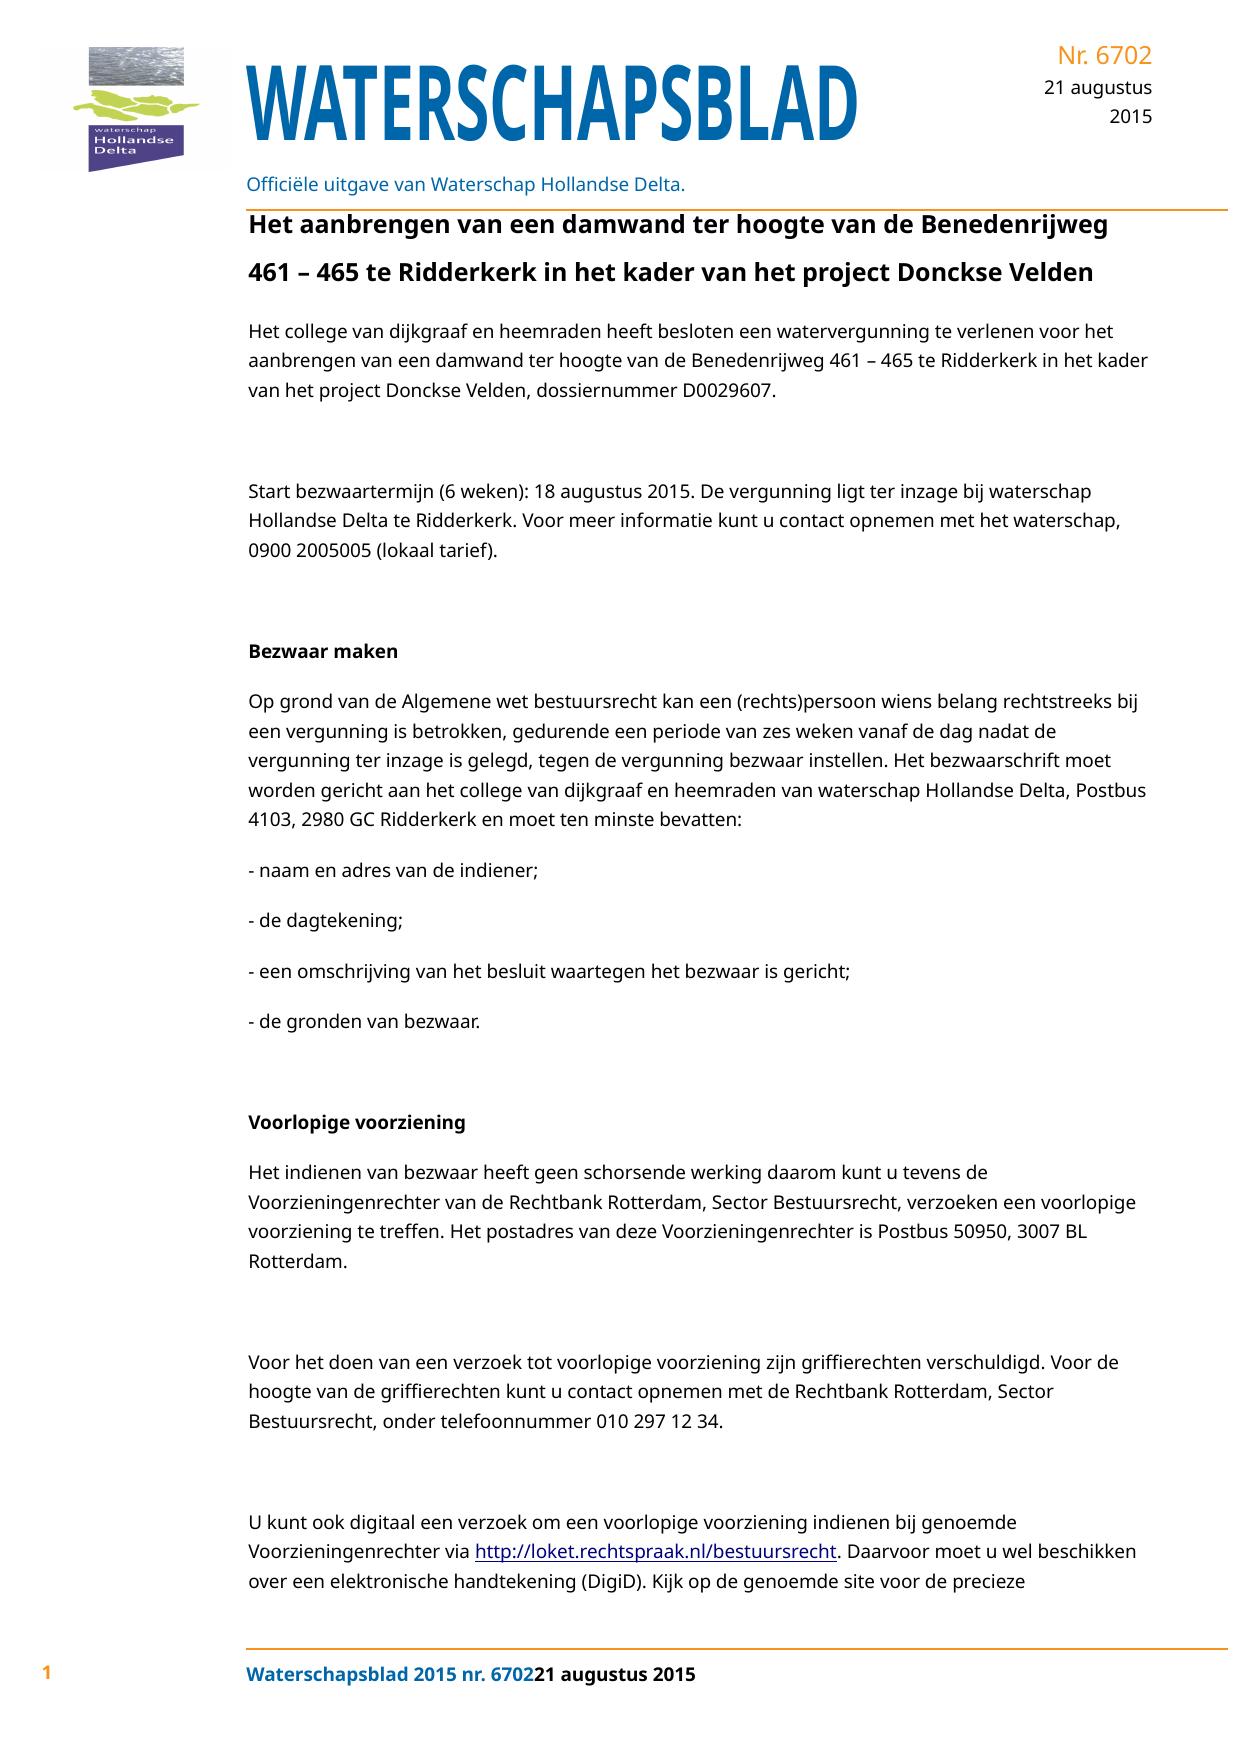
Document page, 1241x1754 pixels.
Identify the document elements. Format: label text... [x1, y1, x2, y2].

text - naam en adres van de indiener; [248, 857, 1152, 883]
text Voor het doen van een verzoek tot voorlopige voorziening zijn griffierechten verschuldigd. Voor de hoogte van de griffierechten kunt u contact opnemen met de Rechtbank Rotterdam, Sector Bestuursrecht, onder telefoonnummer 010 297 12 34. [248, 1349, 1152, 1434]
text Het college van dijkgraaf en heemraden heeft besloten een watervergunning te verlenen voor het aanbrengen van een damwand ter hoogte van de Benedenrijweg 461 – 465 te Ridderkerk in het kader van het project Donckse Velden, dossiernummer D0029607. [248, 318, 1152, 403]
text - de dagtekening; [248, 907, 1152, 933]
text U kunt ook digitaal een verzoek om een voorlopige voorziening indienen bij genoemde Voorzieningenrechter via http://loket.rechtspraak.nl/bestuursrecht. Daarvoor moet u wel beschikken over een elektronische handtekening (DigiD). Kijk op de genoemde site voor de precieze [248, 1509, 1152, 1594]
text Het aanbrengen van een damwand ter hoogte van de Benedenrijweg 461 – 465 te Ridderkerk in het kader van het project Donckse Velden [248, 211, 1152, 288]
text - de gronden van bezwaar. [248, 1008, 1152, 1034]
text Het indienen van bezwaar heeft geen schorsende werking daarom kunt u tevens de Voorzieningenrechter van de Rechtbank Rotterdam, Sector Bestuursrecht, verzoeken een voorlopige voorziening te treffen. Het postadres van deze Voorzieningenrechter is Postbus 50950, 3007 BL Rotterdam. [248, 1159, 1152, 1274]
text Voorlopige voorziening [248, 1109, 1152, 1135]
text Start bezwaartermijn (6 weken): 18 augustus 2015. De vergunning ligt ter inzage bij waterschap Hollandse Delta te Ridderkerk. Voor meer informatie kunt u contact opnemen met het waterschap, 0900 2005005 (lokaal tarief). [248, 478, 1152, 563]
text Bezwaar maken [248, 638, 1152, 664]
picture [41, 47, 231, 172]
text Op grond van de Algemene wet bestuursrecht kan een (rechts)persoon wiens belang rechtstreeks bij een vergunning is betrokken, gedurende een periode van zes weken vanaf de dag nadat de vergunning ter inzage is gelegd, tegen de vergunning bezwaar instellen. Het bezwaarschrift moet worden gericht aan het college van dijkgraaf en heemraden van waterschap Hollandse Delta, Postbus 4103, 2980 GC Ridderkerk en moet ten minste bevatten: [248, 688, 1152, 832]
text - een omschrijving van het besluit waartegen het bezwaar is gericht; [248, 958, 1152, 984]
